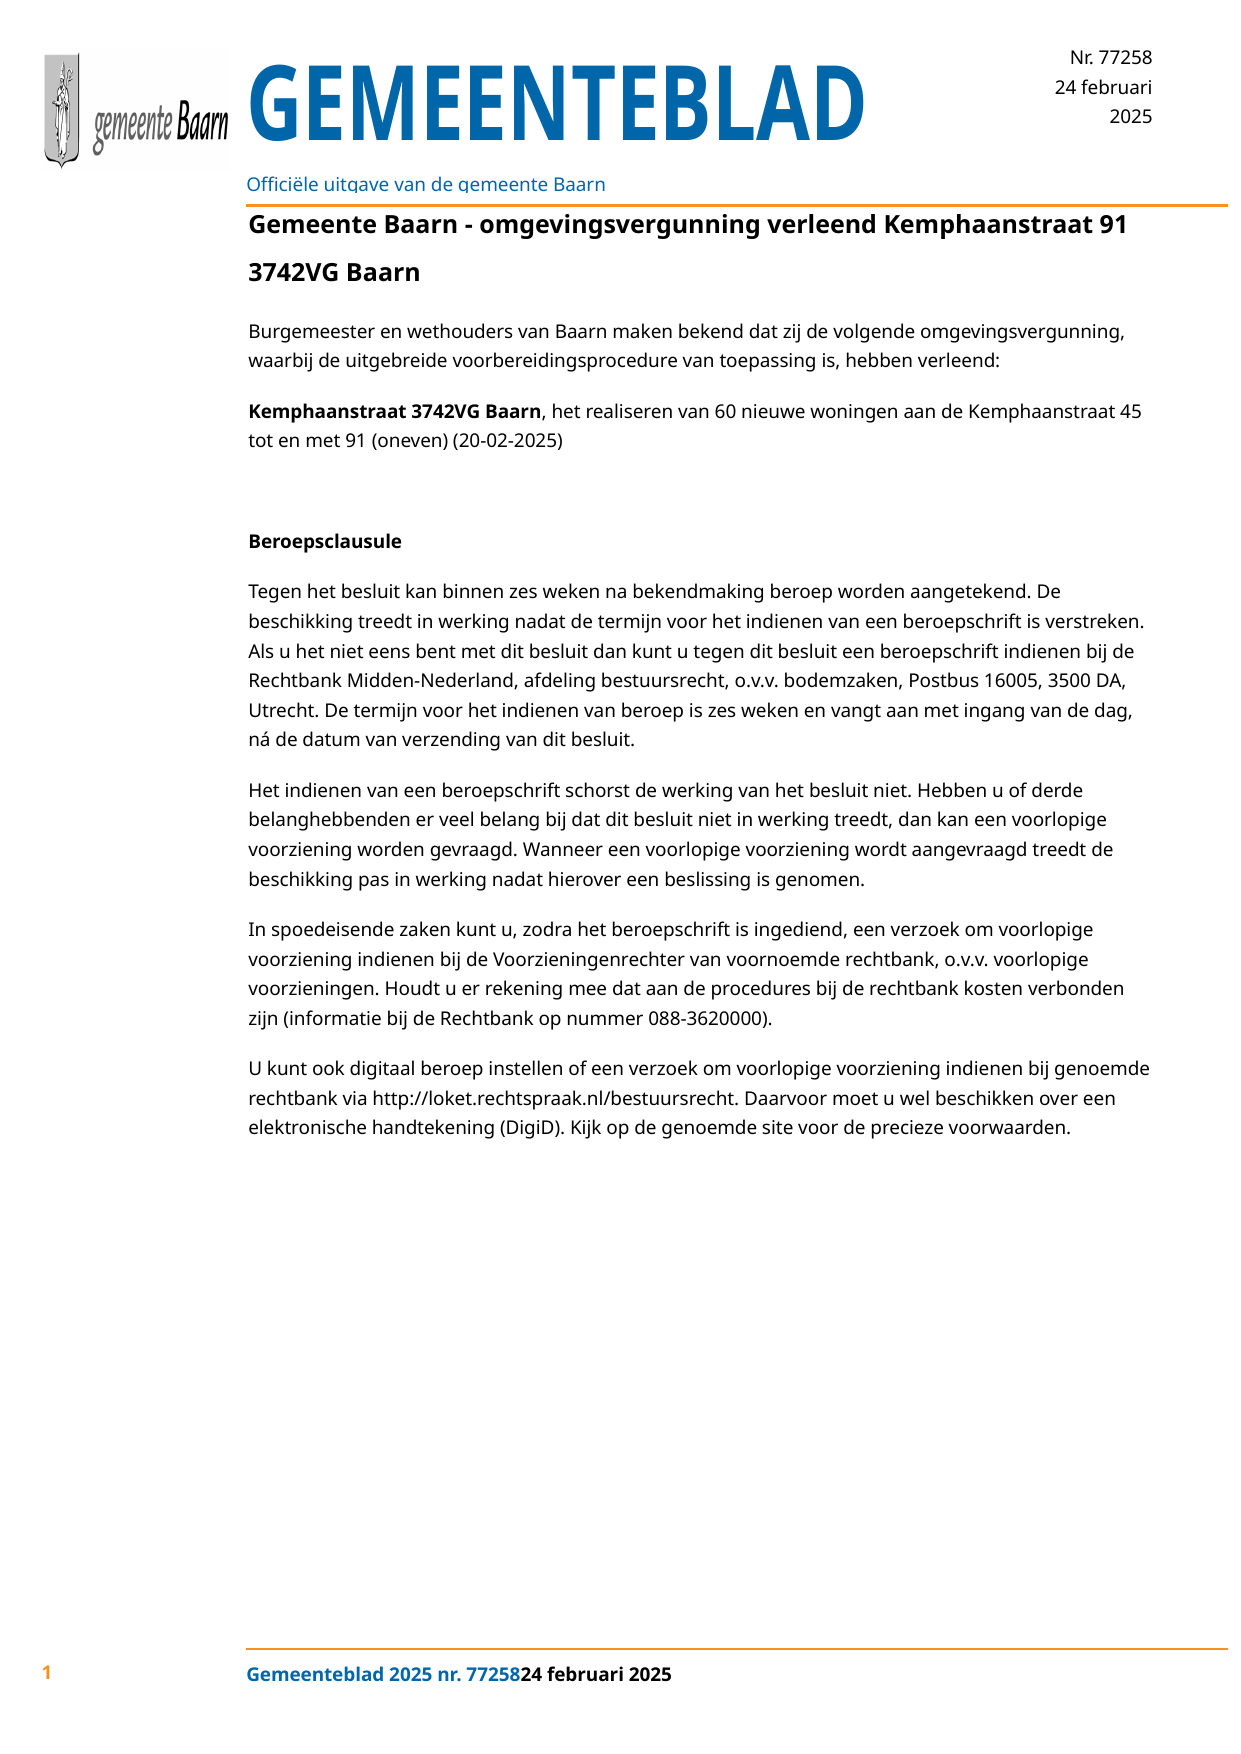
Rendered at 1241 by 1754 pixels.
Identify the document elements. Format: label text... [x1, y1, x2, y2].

text Burgemeester en wethouders van Baarn maken bekend dat zij de volgende omgevingsvergunning, waarbij de uitgebreide voorbereidingsprocedure van toepassing is, hebben verleend: [248, 318, 1152, 373]
text Beroepsclausule [248, 528, 1152, 554]
text Gemeente Baarn - omgevingsvergunning verleend Kemphaanstraat 91 3742VG Baarn [248, 207, 1152, 288]
text Het indienen van een beroepschrift schorst de werking van het besluit niet. Hebben u of derde belanghebbenden er veel belang bij dat dit besluit niet in werking treedt, dan kan een voorlopige voorziening worden gevraagd. Wanneer een voorlopige voorziening wordt aangevraagd treedt de beschikking pas in werking nadat hierover een beslissing is genomen. [248, 777, 1152, 892]
text Tegen het besluit kan binnen zes weken na bekendmaking beroep worden aangetekend. De beschikking treedt in werking nadat de termijn voor het indienen van een beroepschrift is verstreken. Als u het niet eens bent met dit besluit dan kunt u tegen dit besluit een beroepschrift indienen bij de Rechtbank Midden-Nederland, afdeling bestuursrecht, o.v.v. bodemzaken, Postbus 16005, 3500 DA, Utrecht. De termijn voor het indienen van beroep is zes weken en vangt aan met ingang van de dag, ná de datum van verzending van dit besluit. [248, 579, 1152, 752]
text U kunt ook digitaal beroep instellen of een verzoek om voorlopige voorziening indienen bij genoemde rechtbank via http://loket.rechtspraak.nl/bestuursrecht. Daarvoor moet u wel beschikken over een elektronische handtekening (DigiD). Kijk op de genoemde site voor de precieze voorwaarden. [248, 1055, 1152, 1140]
picture [41, 47, 231, 172]
text In spoedeisende zaken kunt u, zodra het beroepschrift is ingediend, een verzoek om voorlopige voorziening indienen bij de Voorzieningenrechter van voornoemde rechtbank, o.v.v. voorlopige voorzieningen. Houdt u er rekening mee dat aan de procedures bij de rechtbank kosten verbonden zijn (informatie bij de Rechtbank op nummer 088-3620000). [248, 916, 1152, 1031]
text Kemphaanstraat 3742VG Baarn, het realiseren van 60 nieuwe woningen aan de Kemphaanstraat 45 tot en met 91 (oneven) (20-02-2025) [248, 398, 1152, 453]
